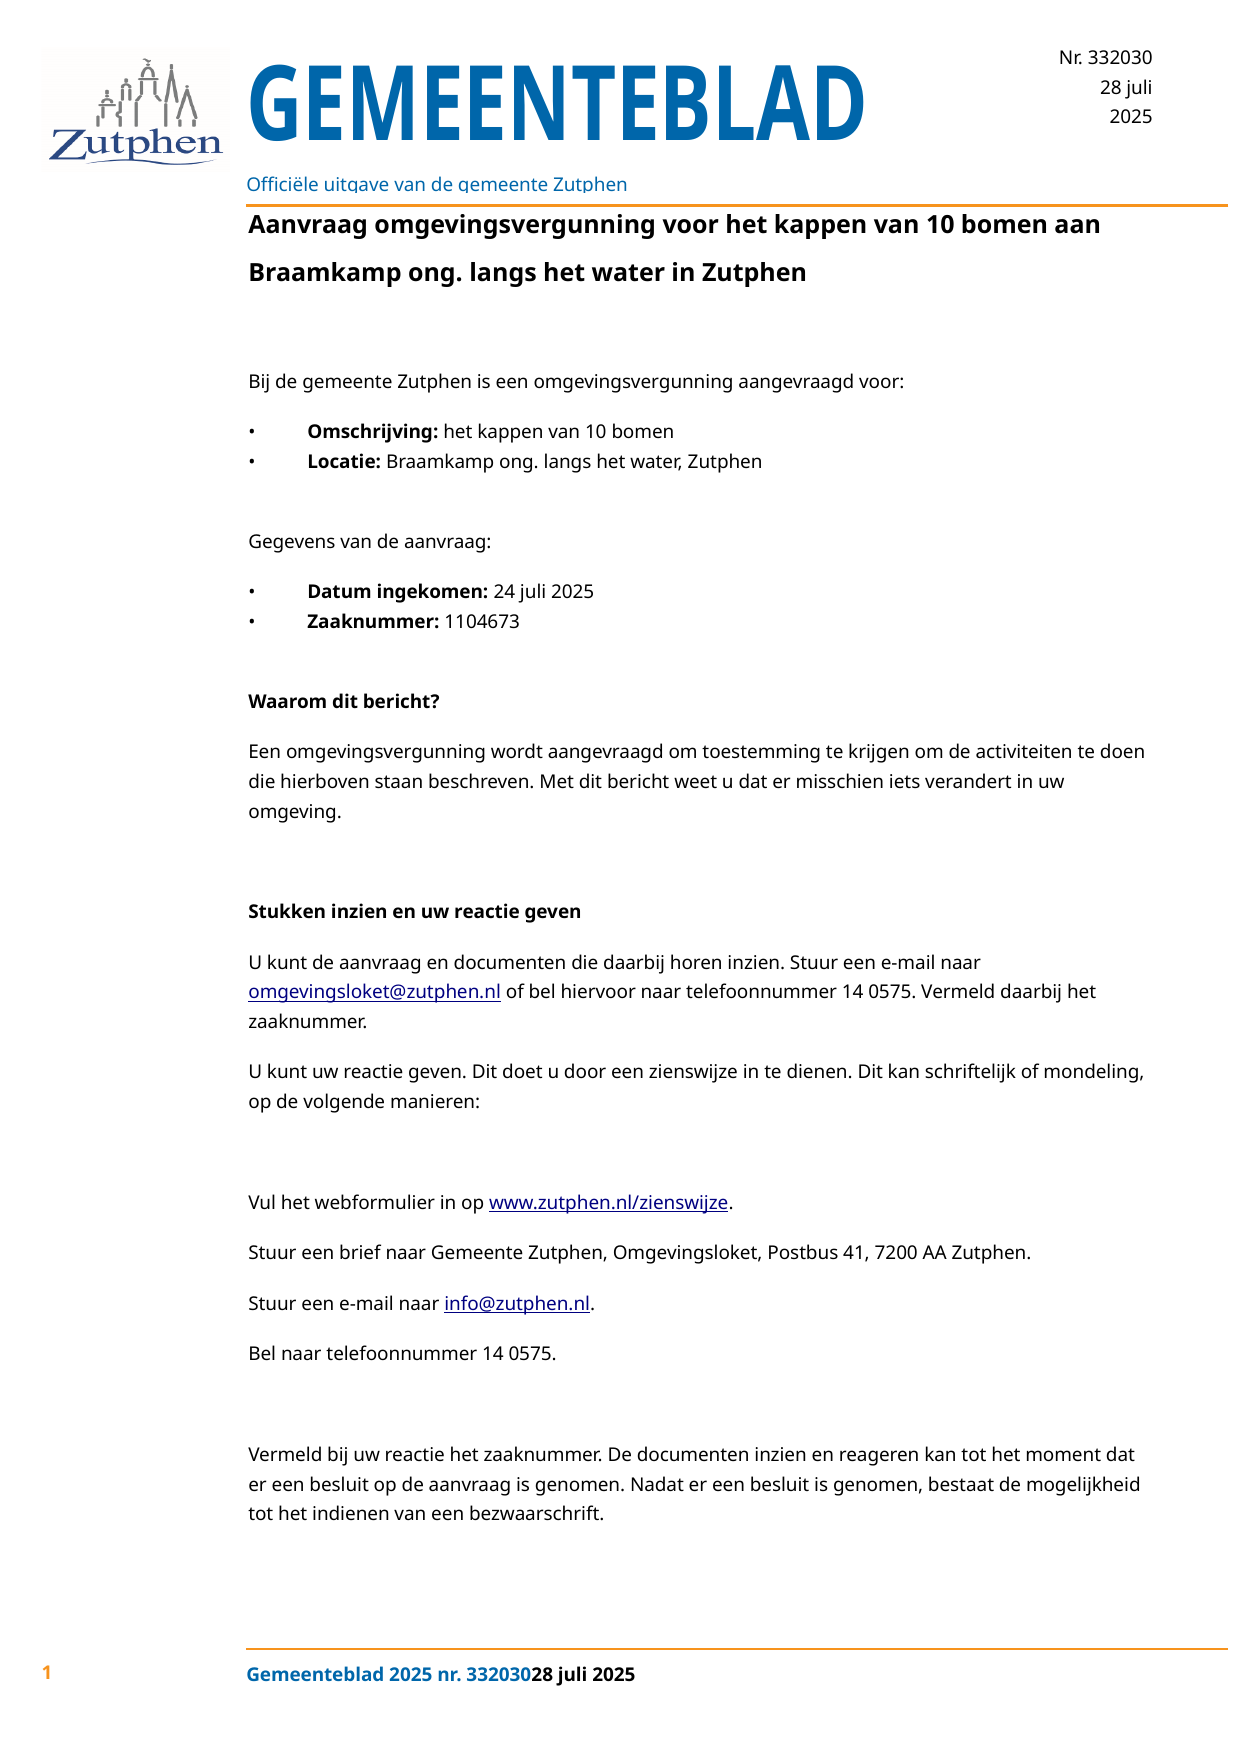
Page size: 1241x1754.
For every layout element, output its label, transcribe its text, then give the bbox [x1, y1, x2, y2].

text Gegevens van de aanvraag: [248, 528, 1152, 554]
text Stukken inzien en uw reactie geven [248, 899, 1152, 924]
list Datum ingekomen: 24 juli 2025 [248, 579, 1152, 604]
text Vermeld bij uw reactie het zaaknummer. De documenten inzien en reageren kan tot het moment dat er een besluit op de aanvraag is genomen. Nadat er een besluit is genomen, bestaat de mogelijkheid tot het indienen van een bezwaarschrift. [248, 1441, 1152, 1526]
text Stuur een brief naar Gemeente Zutphen, Omgevingsloket, Postbus 41, 7200 AA Zutphen. [248, 1239, 1152, 1265]
text Stuur een e-mail naar info@zutphen.nl. [248, 1290, 1152, 1316]
text Een omgevingsvergunning wordt aangevraagd om toestemming te krijgen om de activiteiten te doen die hierboven staan beschreven. Met dit bericht weet u dat er misschien iets verandert in uw omgeving. [248, 739, 1152, 824]
list Omschrijving: het kappen van 10 bomen [248, 419, 1152, 444]
text Bij de gemeente Zutphen is een omgevingsvergunning aangevraagd voor: [248, 368, 1152, 394]
list Locatie: Braamkamp ong. langs het water, Zutphen [248, 448, 1152, 474]
picture [41, 47, 231, 172]
text Bel naar telefoonnummer 14 0575. [248, 1340, 1152, 1366]
text U kunt uw reactie geven. Dit doet u door een zienswijze in te dienen. Dit kan schriftelijk of mondeling, op de volgende manieren: [248, 1059, 1152, 1114]
text Vul het webformulier in op www.zutphen.nl/zienswijze. [248, 1189, 1152, 1215]
text U kunt de aanvraag en documenten die daarbij horen inzien. Stuur een e-mail naar omgevingsloket@zutphen.nl of bel hiervoor naar telefoonnummer 14 0575. Vermeld daarbij het zaaknummer. [248, 949, 1152, 1034]
list Zaaknummer: 1104673 [248, 608, 1152, 634]
text Waarom dit bericht? [248, 688, 1152, 714]
text Aanvraag omgevingsvergunning voor het kappen van 10 bomen aan Braamkamp ong. langs het water in Zutphen [248, 207, 1152, 288]
